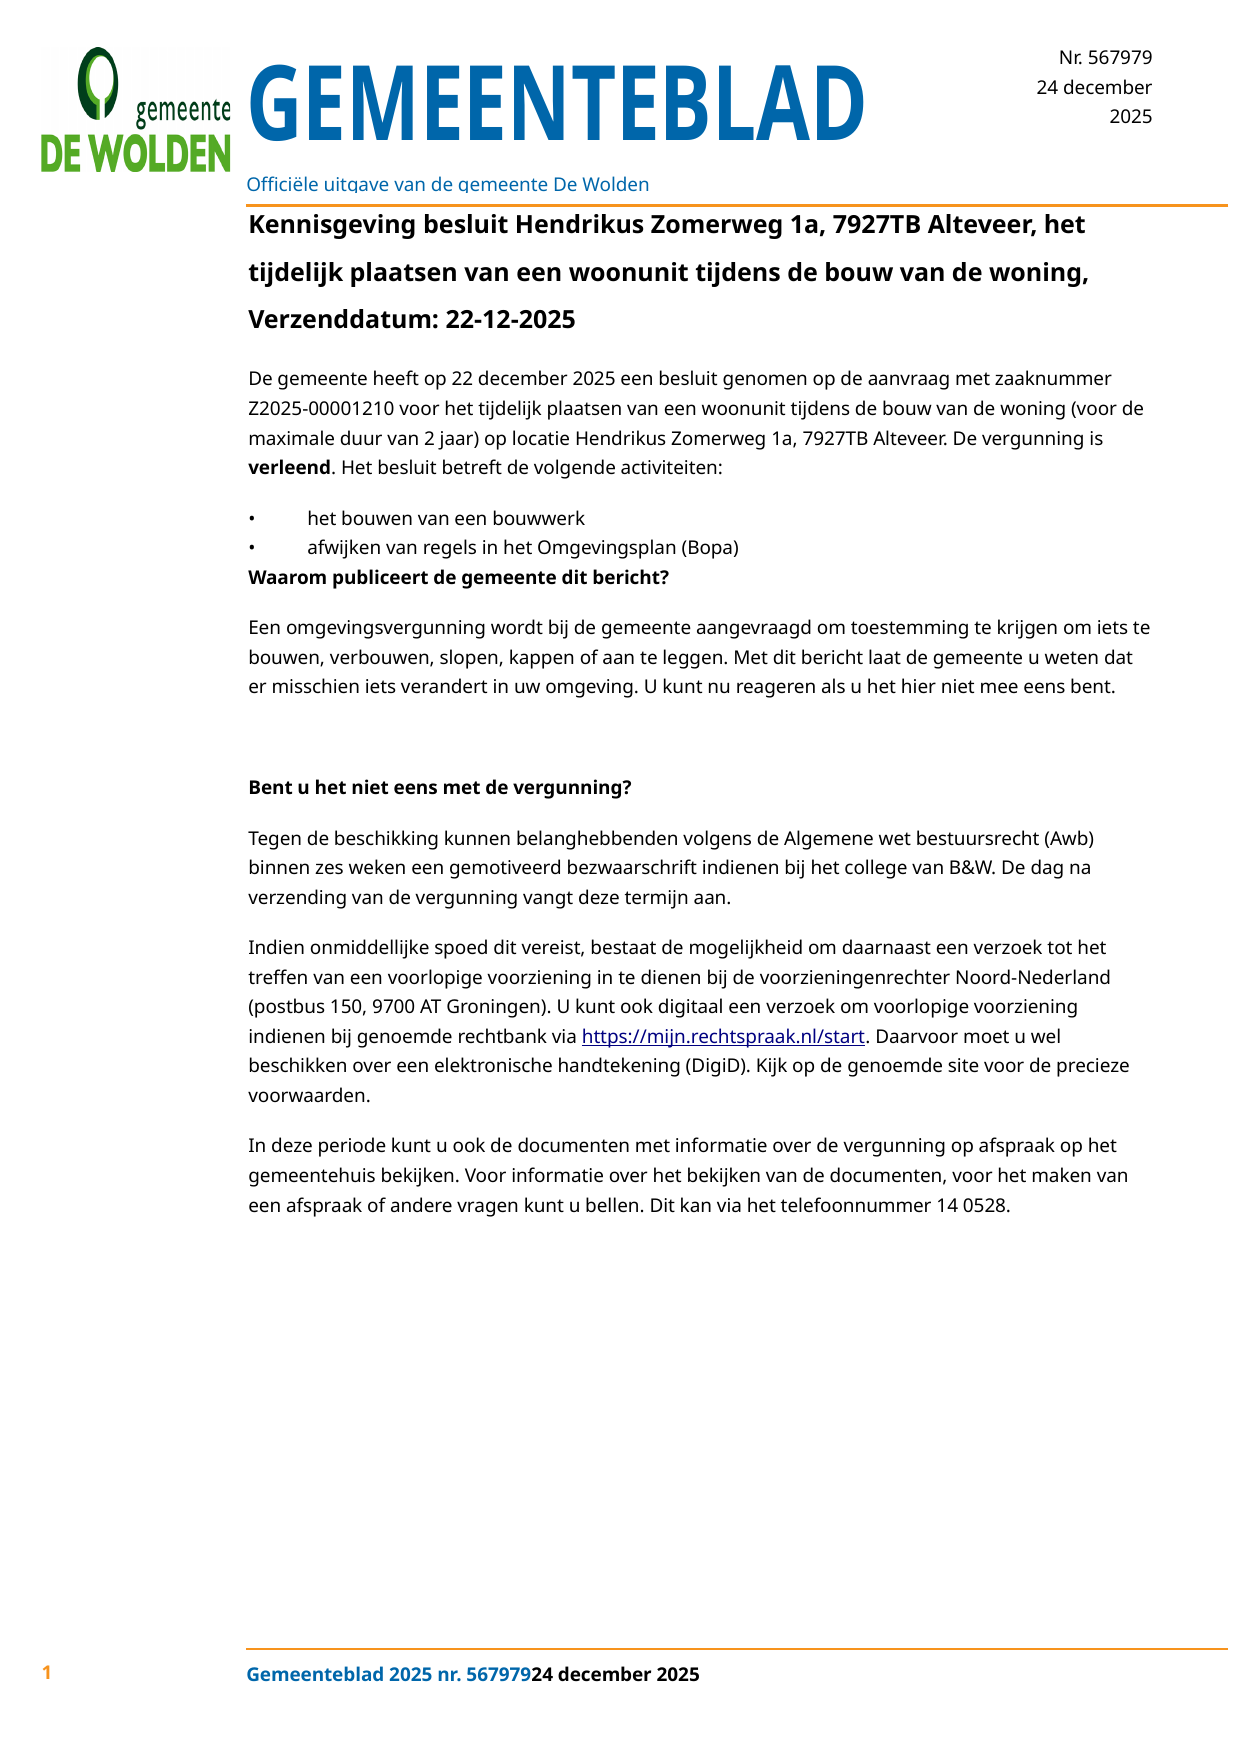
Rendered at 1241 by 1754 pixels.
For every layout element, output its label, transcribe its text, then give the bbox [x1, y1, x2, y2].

text Een omgevingsvergunning wordt bij de gemeente aangevraagd om toestemming te krijgen om iets te bouwen, verbouwen, slopen, kappen of aan te leggen. Met dit bericht laat de gemeente u weten dat er misschien iets verandert in uw omgeving. U kunt nu reageren als u het hier niet mee eens bent. [248, 614, 1152, 699]
text Kennisgeving besluit Hendrikus Zomerweg 1a, 7927TB Alteveer, het tijdelijk plaatsen van een woonunit tijdens de bouw van de woning, Verzenddatum: 22-12-2025 [248, 207, 1152, 336]
text De gemeente heeft op 22 december 2025 een besluit genomen op de aanvraag met zaaknummer Z2025-00001210 voor het tijdelijk plaatsen van een woonunit tijdens de bouw van de woning (voor de maximale duur van 2 jaar) op locatie Hendrikus Zomerweg 1a, 7927TB Alteveer. De vergunning is verleend. Het besluit betreft de volgende activiteiten: [248, 366, 1152, 480]
text Bent u het niet eens met de vergunning? [248, 774, 1152, 800]
list afwijken van regels in het Omgevingsplan (Bopa) [248, 534, 1152, 560]
text Waarom publiceert de gemeente dit bericht? [248, 564, 1152, 589]
text Tegen de beschikking kunnen belanghebbenden volgens de Algemene wet bestuursrecht (Awb) binnen zes weken een gemotiveerd bezwaarschrift indienen bij het college van B&W. De dag na verzending van de vergunning vangt deze termijn aan. [248, 825, 1152, 909]
list het bouwen van een bouwwerk [248, 505, 1152, 530]
text In deze periode kunt u ook de documenten met informatie over de vergunning op afspraak op het gemeentehuis bekijken. Voor informatie over het bekijken van de documenten, voor het maken van een afspraak of andere vragen kunt u bellen. Dit kan via het telefoonnummer 14 0528. [248, 1133, 1152, 1217]
picture [41, 47, 231, 172]
text Indien onmiddellijke spoed dit vereist, bestaat de mogelijkheid om daarnaast een verzoek tot het treffen van een voorlopige voorziening in te dienen bij de voorzieningenrechter Noord-Nederland (postbus 150, 9700 AT Groningen). U kunt ook digitaal een verzoek om voorlopige voorziening indienen bij genoemde rechtbank via https://mijn.rechtspraak.nl/start. Daarvoor moet u wel beschikken over een elektronische handtekening (DigiD). Kijk op de genoemde site voor de precieze voorwaarden. [248, 934, 1152, 1108]
